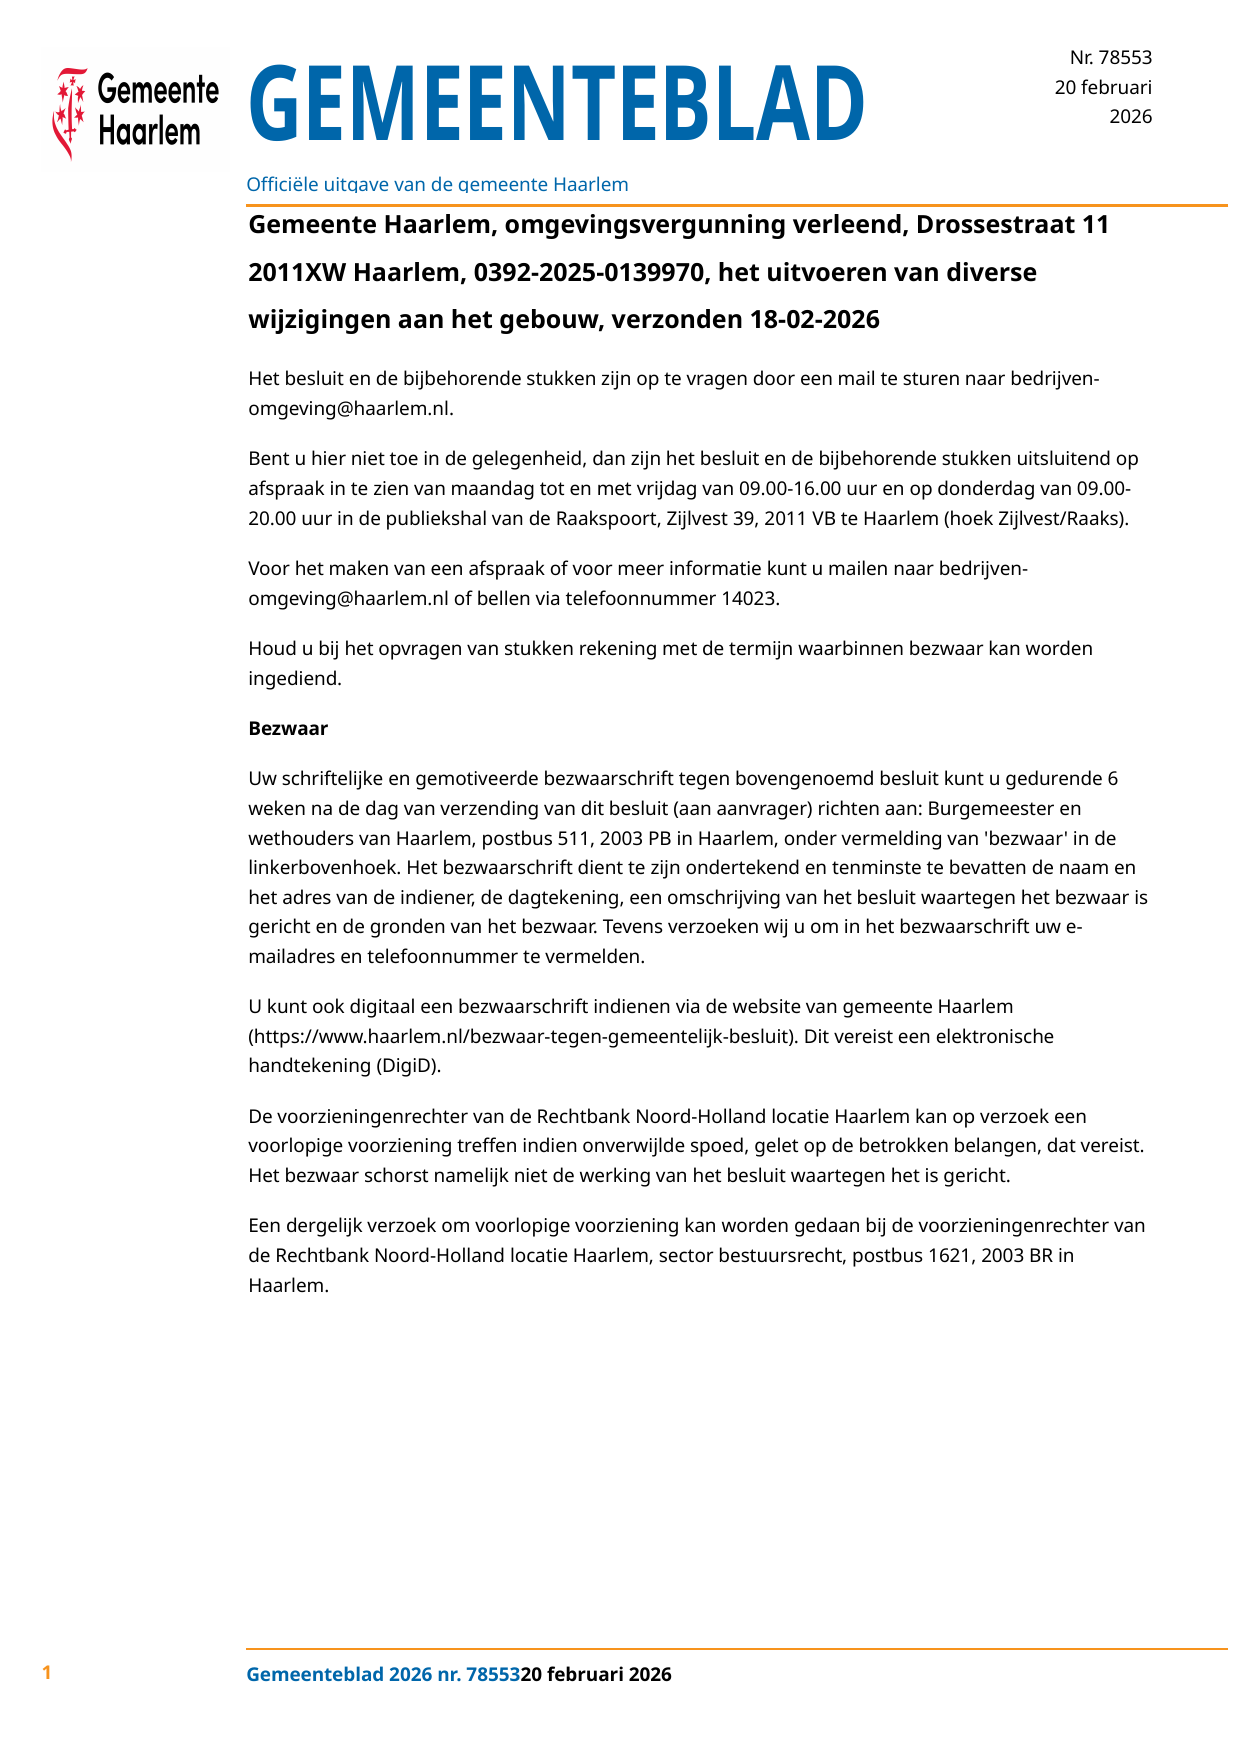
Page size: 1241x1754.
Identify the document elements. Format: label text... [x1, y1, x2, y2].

text De voorzieningenrechter van de Rechtbank Noord-Holland locatie Haarlem kan op verzoek een voorlopige voorziening treffen indien onverwijlde spoed, gelet op de betrokken belangen, dat vereist. Het bezwaar schorst namelijk niet de werking van het besluit waartegen het is gericht. [248, 1103, 1152, 1188]
text Bezwaar [248, 715, 1152, 741]
picture [41, 47, 231, 172]
text U kunt ook digitaal een bezwaarschrift indienen via de website van gemeente Haarlem (https://www.haarlem.nl/bezwaar-tegen-gemeentelijk-besluit). Dit vereist een elektronische handtekening (DigiD). [248, 993, 1152, 1078]
text Voor het maken van een afspraak of voor meer informatie kunt u mailen naar bedrijven-omgeving@haarlem.nl of bellen via telefoonnummer 14023. [248, 555, 1152, 610]
text Uw schriftelijke en gemotiveerde bezwaarschrift tegen bovengenoemd besluit kunt u gedurende 6 weken na de dag van verzending van dit besluit (aan aanvrager) richten aan: Burgemeester en wethouders van Haarlem, postbus 511, 2003 PB in Haarlem, onder vermelding van 'bezwaar' in de linkerbovenhoek. Het bezwaarschrift dient te zijn ondertekend en tenminste te bevatten de naam en het adres van de indiener, de dagtekening, een omschrijving van het besluit waartegen het bezwaar is gericht en de gronden van het bezwaar. Tevens verzoeken wij u om in het bezwaarschrift uw e-mailadres en telefoonnummer te vermelden. [248, 766, 1152, 969]
text Bent u hier niet toe in de gelegenheid, dan zijn het besluit en de bijbehorende stukken uitsluitend op afspraak in te zien van maandag tot en met vrijdag van 09.00-16.00 uur en op donderdag van 09.00-20.00 uur in de publiekshal van de Raakspoort, Zijlvest 39, 2011 VB te Haarlem (hoek Zijlvest/Raaks). [248, 446, 1152, 530]
text Een dergelijk verzoek om voorlopige voorziening kan worden gedaan bij de voorzieningenrechter van de Rechtbank Noord-Holland locatie Haarlem, sector bestuursrecht, postbus 1621, 2003 BR in Haarlem. [248, 1213, 1152, 1297]
text Het besluit en de bijbehorende stukken zijn op te vragen door een mail te sturen naar bedrijven-omgeving@haarlem.nl. [248, 366, 1152, 421]
text Gemeente Haarlem, omgevingsvergunning verleend, Drossestraat 11 2011XW Haarlem, 0392-2025-0139970, het uitvoeren van diverse wijzigingen aan het gebouw, verzonden 18-02-2026 [248, 207, 1152, 336]
text Houd u bij het opvragen van stukken rekening met de termijn waarbinnen bezwaar kan worden ingediend. [248, 635, 1152, 690]
